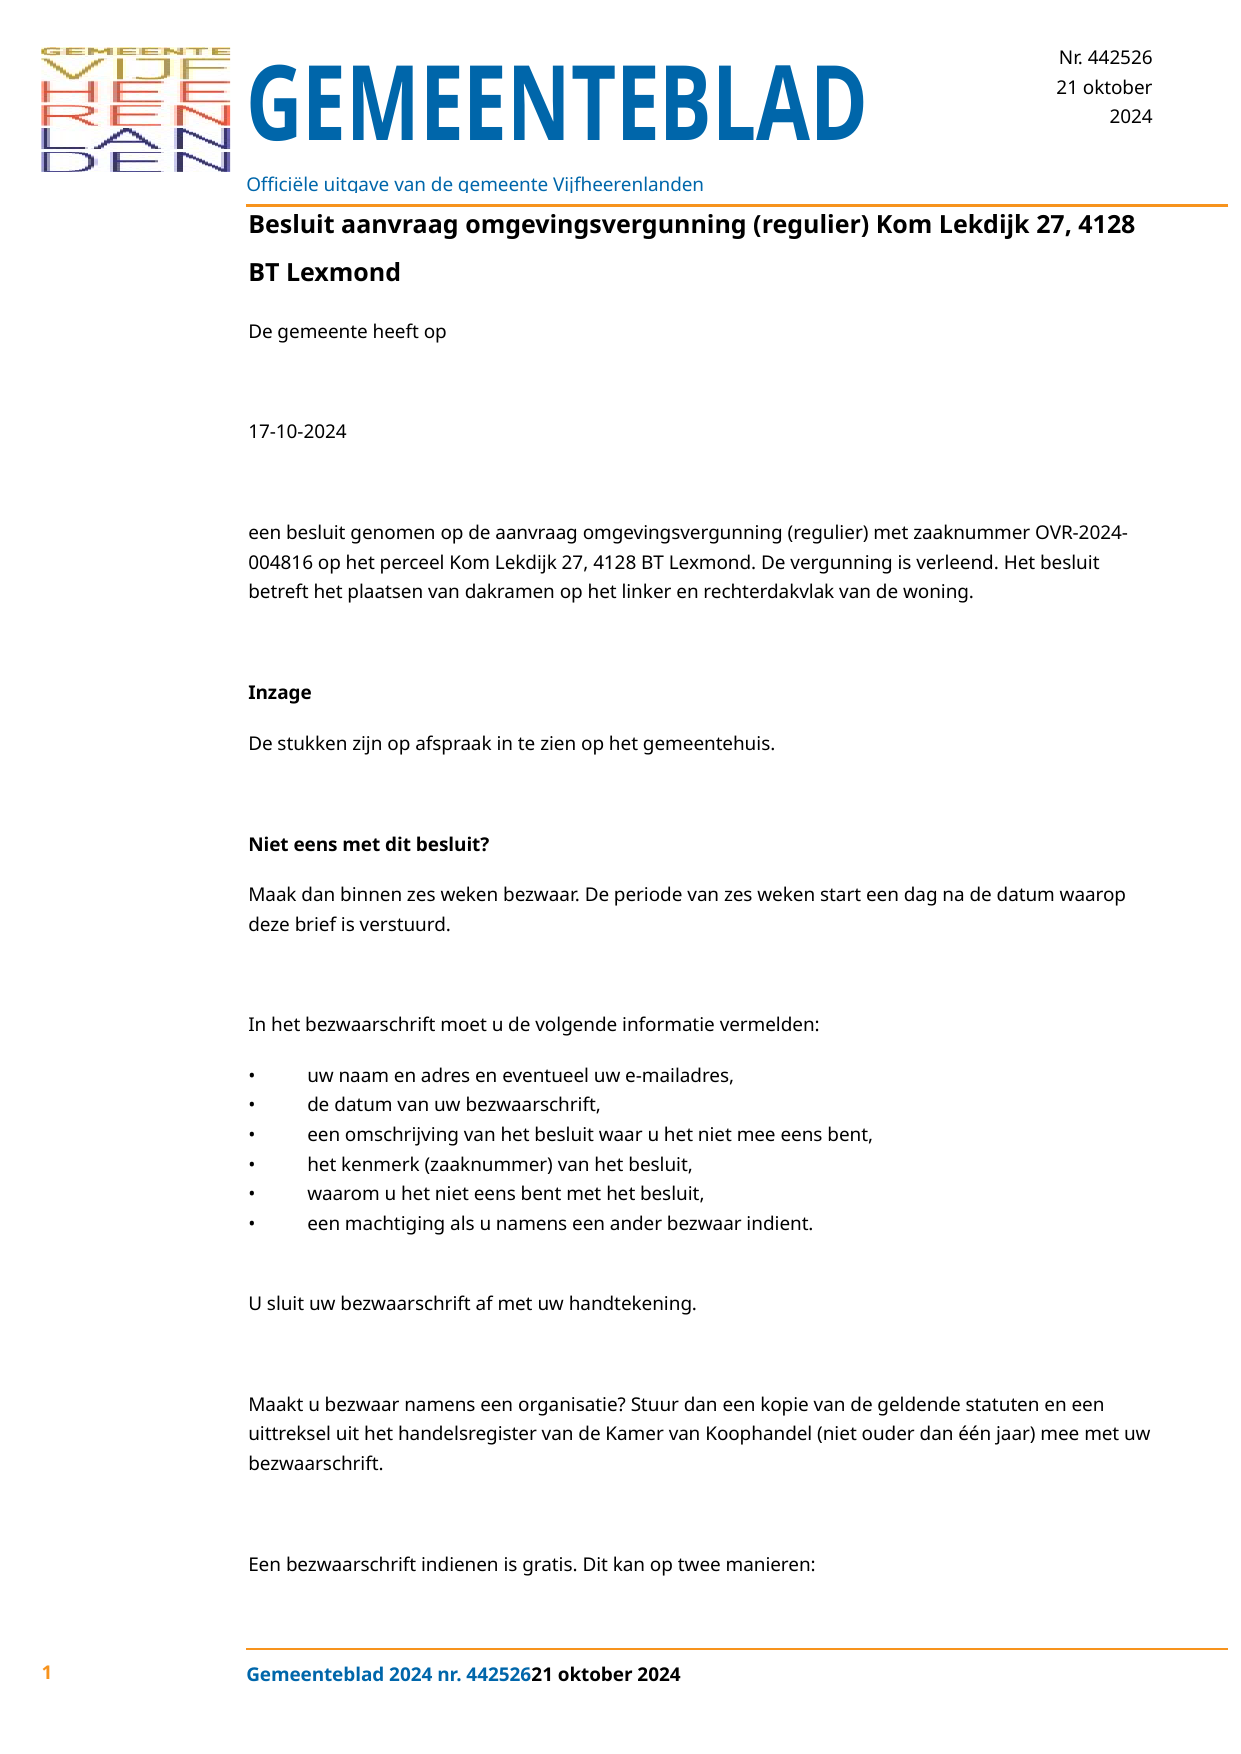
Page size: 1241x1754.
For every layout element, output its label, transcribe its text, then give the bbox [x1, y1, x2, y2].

picture [41, 47, 231, 172]
text U sluit uw bezwaarschrift af met uw handtekening. [248, 1290, 1152, 1316]
text 17-10-2024 [248, 419, 1152, 444]
text De gemeente heeft op [248, 318, 1152, 344]
text Besluit aanvraag omgevingsvergunning (regulier) Kom Lekdijk 27, 4128 BT Lexmond [248, 207, 1152, 288]
text In het bezwaarschrift moet u de volgende informatie vermelden: [248, 1012, 1152, 1037]
text De stukken zijn op afspraak in te zien op het gemeentehuis. [248, 730, 1152, 756]
list waarom u het niet eens bent met het besluit, [248, 1180, 1152, 1206]
text Maak dan binnen zes weken bezwaar. De periode van zes weken start een dag na de datum waarop deze brief is verstuurd. [248, 881, 1152, 937]
text Maakt u bezwaar namens een organisatie? Stuur dan een kopie van de geldende statuten en een uittreksel uit het handelsregister van de Kamer van Koophandel (niet ouder dan één jaar) mee met uw bezwaarschrift. [248, 1391, 1152, 1476]
list uw naam en adres en eventueel uw e-mailadres, [248, 1062, 1152, 1088]
list de datum van uw bezwaarschrift, [248, 1092, 1152, 1117]
text een besluit genomen op de aanvraag omgevingsvergunning (regulier) met zaaknummer OVR-2024-004816 op het perceel Kom Lekdijk 27, 4128 BT Lexmond. De vergunning is verleend. Het besluit betreft het plaatsen van dakramen op het linker en rechterdakvlak van de woning. [248, 519, 1152, 604]
list een omschrijving van het besluit waar u het niet mee eens bent, [248, 1121, 1152, 1147]
text Een bezwaarschrift indienen is gratis. Dit kan op twee manieren: [248, 1551, 1152, 1577]
text Niet eens met dit besluit? [248, 831, 1152, 857]
list een machtiging als u namens een ander bezwaar indient. [248, 1210, 1152, 1236]
text Inzage [248, 679, 1152, 705]
list het kenmerk (zaaknummer) van het besluit, [248, 1151, 1152, 1177]
